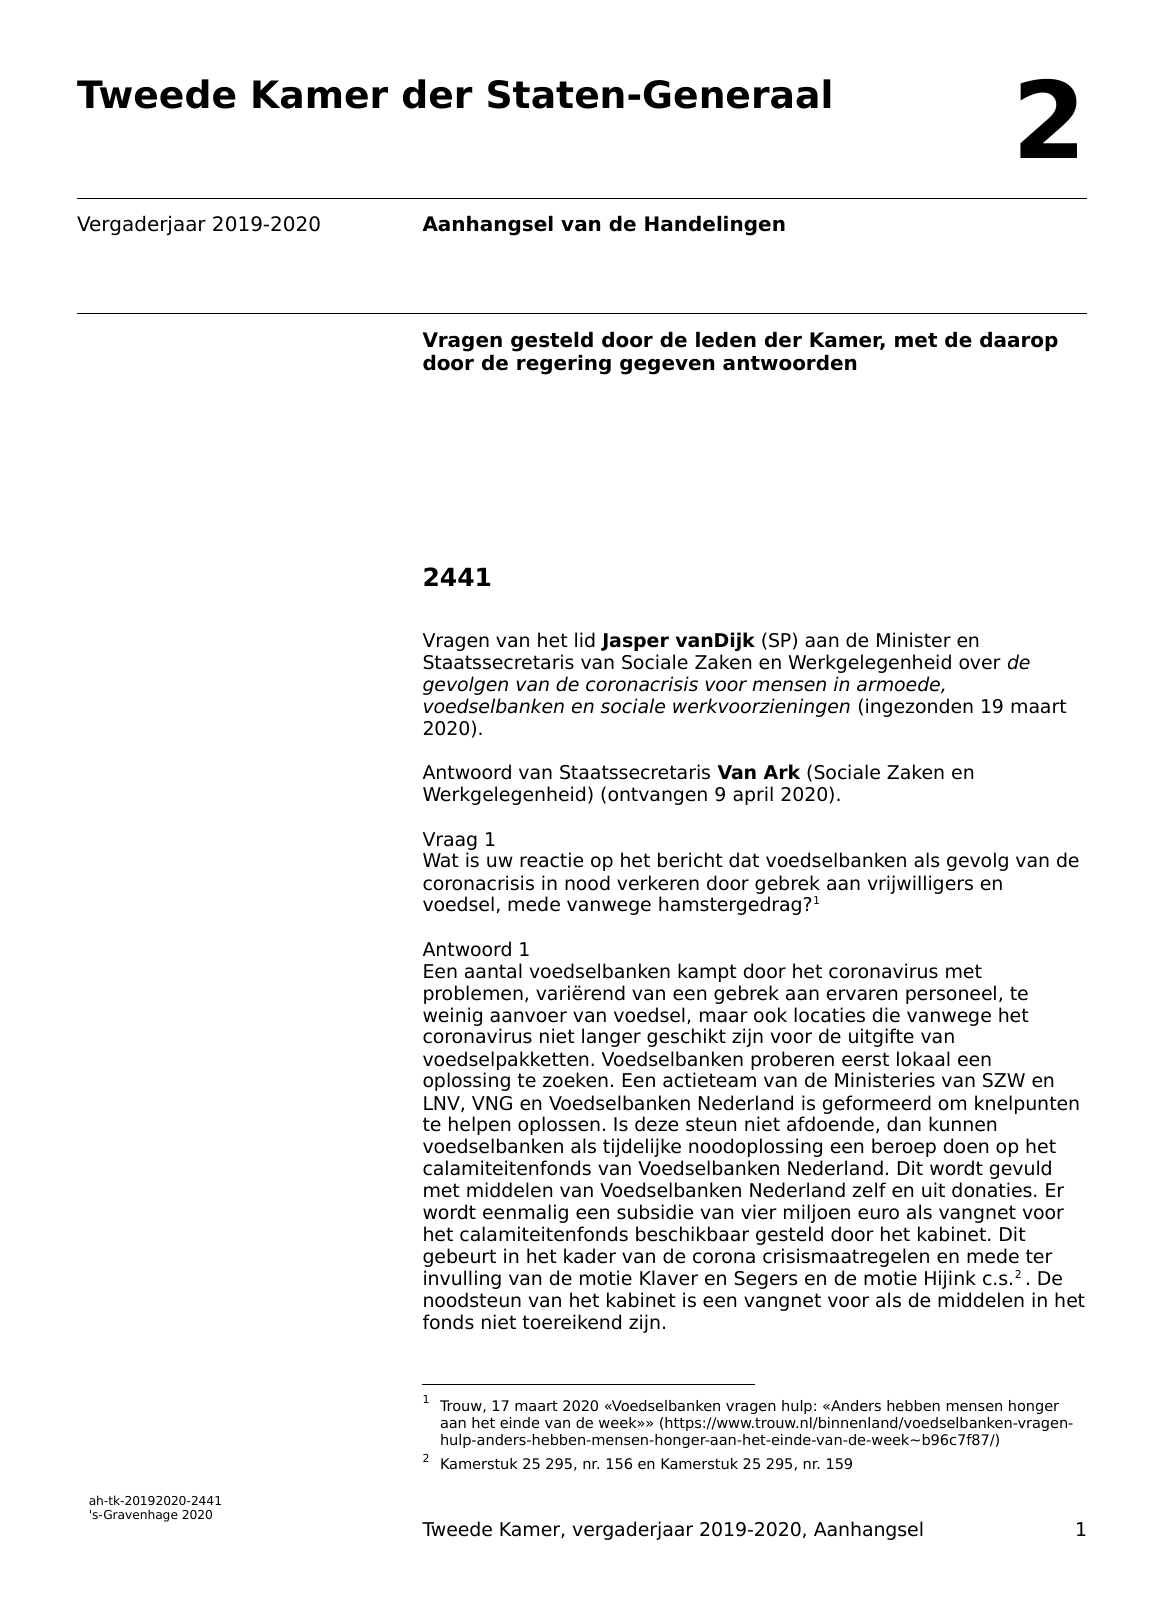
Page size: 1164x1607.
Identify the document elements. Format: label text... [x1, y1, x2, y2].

table_cell Vergaderjaar 2019-2020 [77, 199, 422, 313]
table_header Tweede Kamer der Staten-Generaal [77, 59, 886, 198]
text Een aantal voedselbanken kampt door het coronavirus met problemen, variërend van een gebrek aan ervaren personeel, te weinig aanvoer van voedsel, maar ook locaties die vanwege het coronavirus niet langer geschikt zijn voor de uitgifte van voedselpakketten. Voedselbanken proberen eerst lokaal een oplossing te zoeken. Een actieteam van de Ministeries van SZW en LNV, VNG en Voedselbanken Nederland is geformeerd om knelpunten te helpen oplossen. Is deze steun niet afdoende, dan kunnen voedselbanken als tijdelijke noodoplossing een beroep doen op het calamiteitenfonds van Voedselbanken Nederland. Dit wordt gevuld met middelen van Voedselbanken Nederland zelf en uit donaties. Er wordt eenmalig een subsidie van vier miljoen euro als vangnet voor het calamiteitenfonds beschikbaar gesteld door het kabinet. Dit gebeurt in het kader van de corona crisismaatregelen en mede ter invulling van de motie Klaver en Segers en de motie Hijink c.s.. De noodsteun van het kabinet is een vangnet voor als de middelen in het fonds niet toereikend zijn. [422, 961, 1087, 1334]
table_cell [77, 314, 422, 375]
text Trouw, 17 maart 2020 «Voedselbanken vragen hulp: «Anders hebben mensen honger aan het einde van de week»» (https://www.trouw.nl/binnenland/voedselbanken-vragen-hulp-anders-hebben-mensen-honger-aan-het-einde-van-de-week~b96c7f87/) [422, 1393, 1087, 1449]
table_cell Vragen gesteld door de leden der Kamer, met de daarop door de regering gegeven antwoorden [422, 314, 1087, 375]
text Antwoord 1 [422, 938, 1087, 961]
text ah-tk-20192020-2441 [88, 1494, 323, 1508]
text Vragen van het lid Jasper vanDijk (SP) aan de Minister en Staatssecretaris van Sociale Zaken en Werkgelegenheid over de gevolgen van de coronacrisis voor mensen in armoede, voedselbanken en sociale werkvoorzieningen (ingezonden 19 maart 2020). [422, 630, 1087, 740]
text Wat is uw reactie op het bericht dat voedselbanken als gevolg van de coronacrisis in nood verkeren door gebrek aan vrijwilligers en voedsel, mede vanwege hamstergedrag? [422, 850, 1087, 916]
text 2441 [422, 563, 1087, 592]
text Antwoord van Staatssecretaris Van Ark (Sociale Zaken en Werkgelegenheid) (ontvangen 9 april 2020). [422, 762, 1087, 806]
table_header 2 [886, 59, 1087, 198]
text Vraag 1 [422, 828, 1087, 850]
text Kamerstuk 25 295, nr. 156 en Kamerstuk 25 295, nr. 159 [422, 1452, 1087, 1474]
text 's-Gravenhage 2020 [88, 1508, 323, 1522]
table_cell Aanhangsel van de Handelingen [422, 199, 1087, 313]
